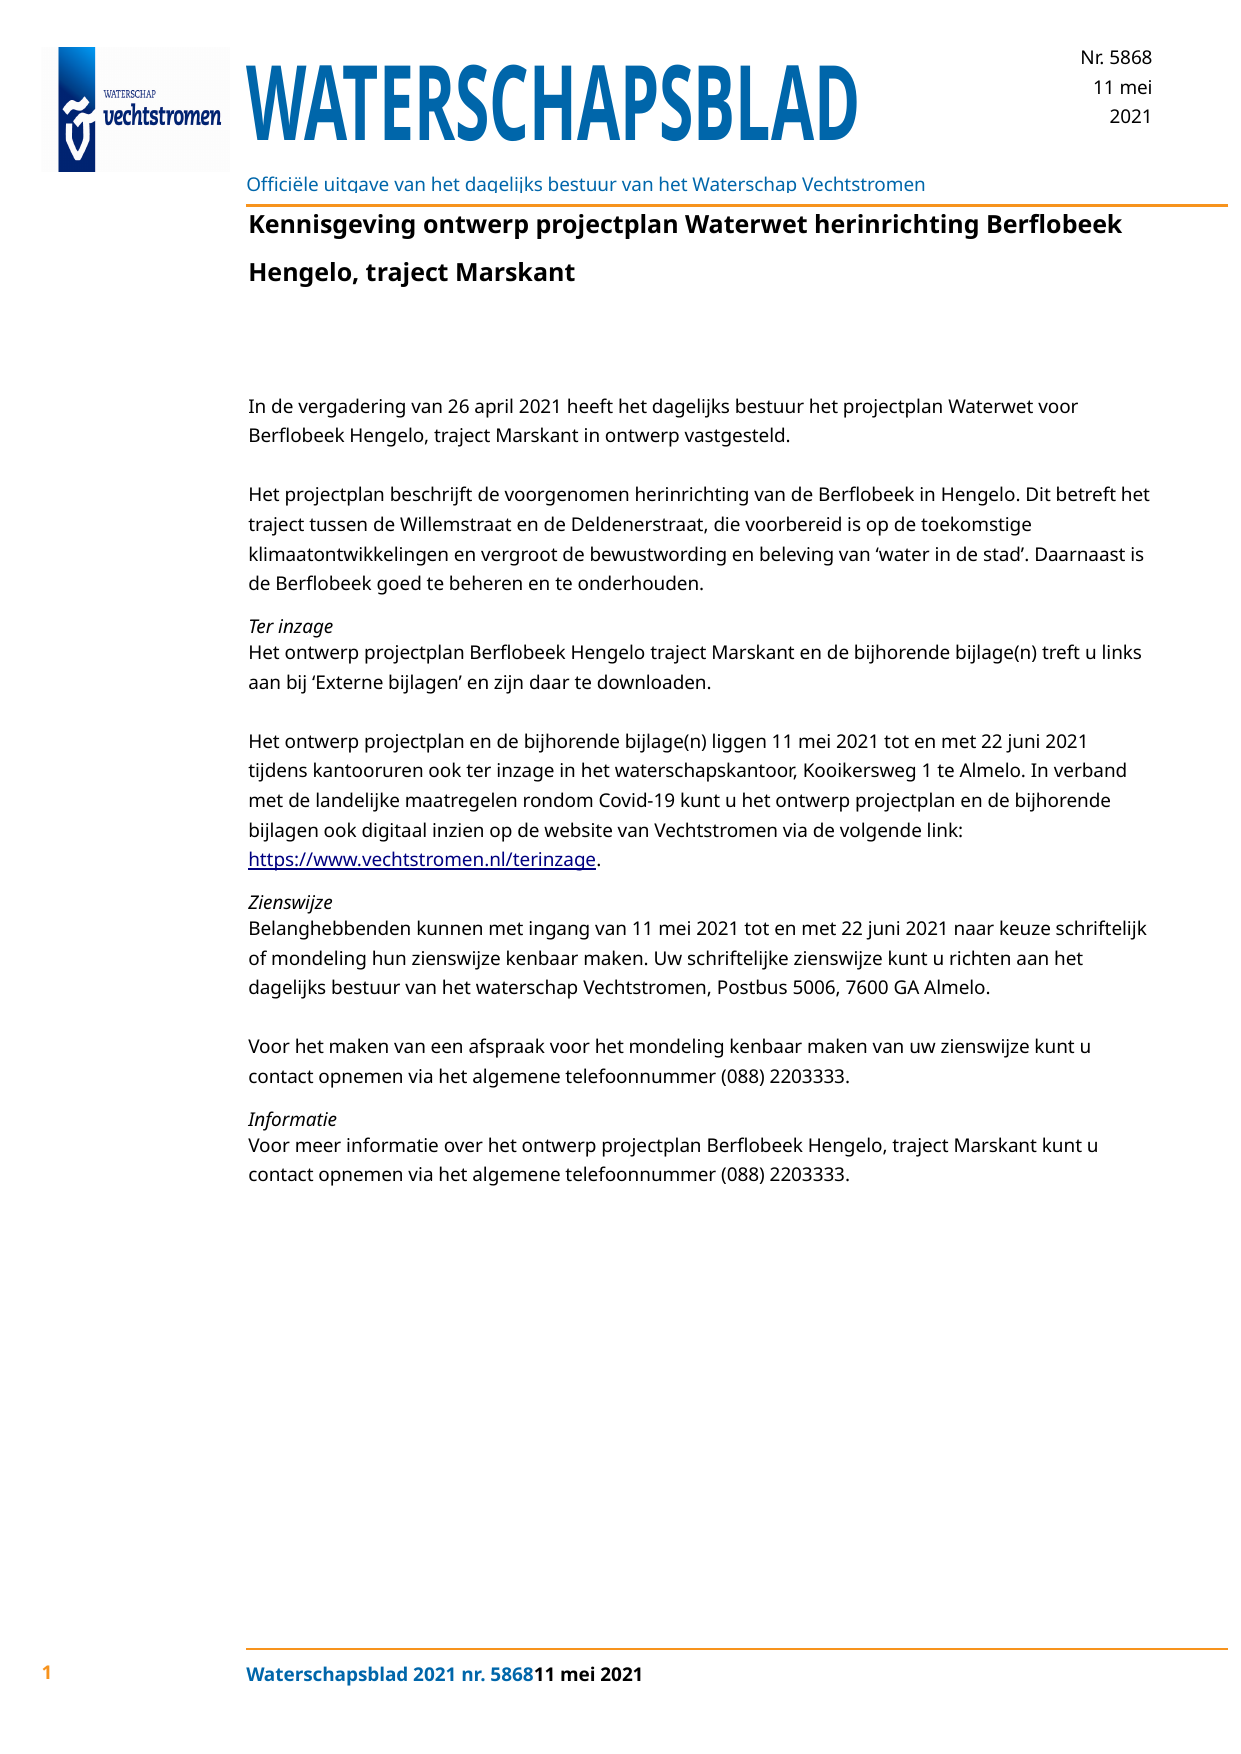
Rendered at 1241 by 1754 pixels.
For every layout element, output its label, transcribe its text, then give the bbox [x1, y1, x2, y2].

text Ter inzage [248, 613, 1152, 639]
text Voor het maken van een afspraak voor het mondeling kenbaar maken van uw zienswijze kunt u contact opnemen via het algemene telefoonnummer (088) 2203333. [248, 1033, 1152, 1089]
text Zienswijze [248, 889, 1152, 915]
text Het projectplan beschrijft de voorgenomen herinrichting van de Berflobeek in Hengelo. Dit betreft het traject tussen de Willemstraat en de Deldenerstraat, die voorbereid is op de toekomstige klimaatontwikkelingen en vergroot de bewustwording en beleving van ‘water in de stad’. Daarnaast is de Berflobeek goed te beheren en te onderhouden. [248, 482, 1152, 596]
text Voor meer informatie over het ontwerp projectplan Berflobeek Hengelo, traject Marskant kunt u contact opnemen via het algemene telefoonnummer (088) 2203333. [248, 1132, 1152, 1187]
picture [41, 47, 231, 172]
text Het ontwerp projectplan Berflobeek Hengelo traject Marskant en de bijhorende bijlage(n) treft u links aan bij ‘Externe bijlagen’ en zijn daar te downloaden. [248, 639, 1152, 694]
text Informatie [248, 1106, 1152, 1132]
text Kennisgeving ontwerp projectplan Waterwet herinrichting Berflobeek Hengelo, traject Marskant [248, 207, 1152, 288]
text Het ontwerp projectplan en de bijhorende bijlage(n) liggen 11 mei 2021 tot en met 22 juni 2021 tijdens kantooruren ook ter inzage in het waterschapskantoor, Kooikersweg 1 te Almelo. In verband met de landelijke maatregelen rondom Covid-19 kunt u het ontwerp projectplan en de bijhorende bijlagen ook digitaal inzien op de website van Vechtstromen via de volgende link: https://www.vechtstromen.nl/terinzage. [248, 728, 1152, 872]
text Belanghebbenden kunnen met ingang van 11 mei 2021 tot en met 22 juni 2021 naar keuze schriftelijk of mondeling hun zienswijze kenbaar maken. Uw schriftelijke zienswijze kunt u richten aan het dagelijks bestuur van het waterschap Vechtstromen, Postbus 5006, 7600 GA Almelo. [248, 915, 1152, 1000]
text In de vergadering van 26 april 2021 heeft het dagelijks bestuur het projectplan Waterwet voor Berflobeek Hengelo, traject Marskant in ontwerp vastgesteld. [248, 393, 1152, 448]
